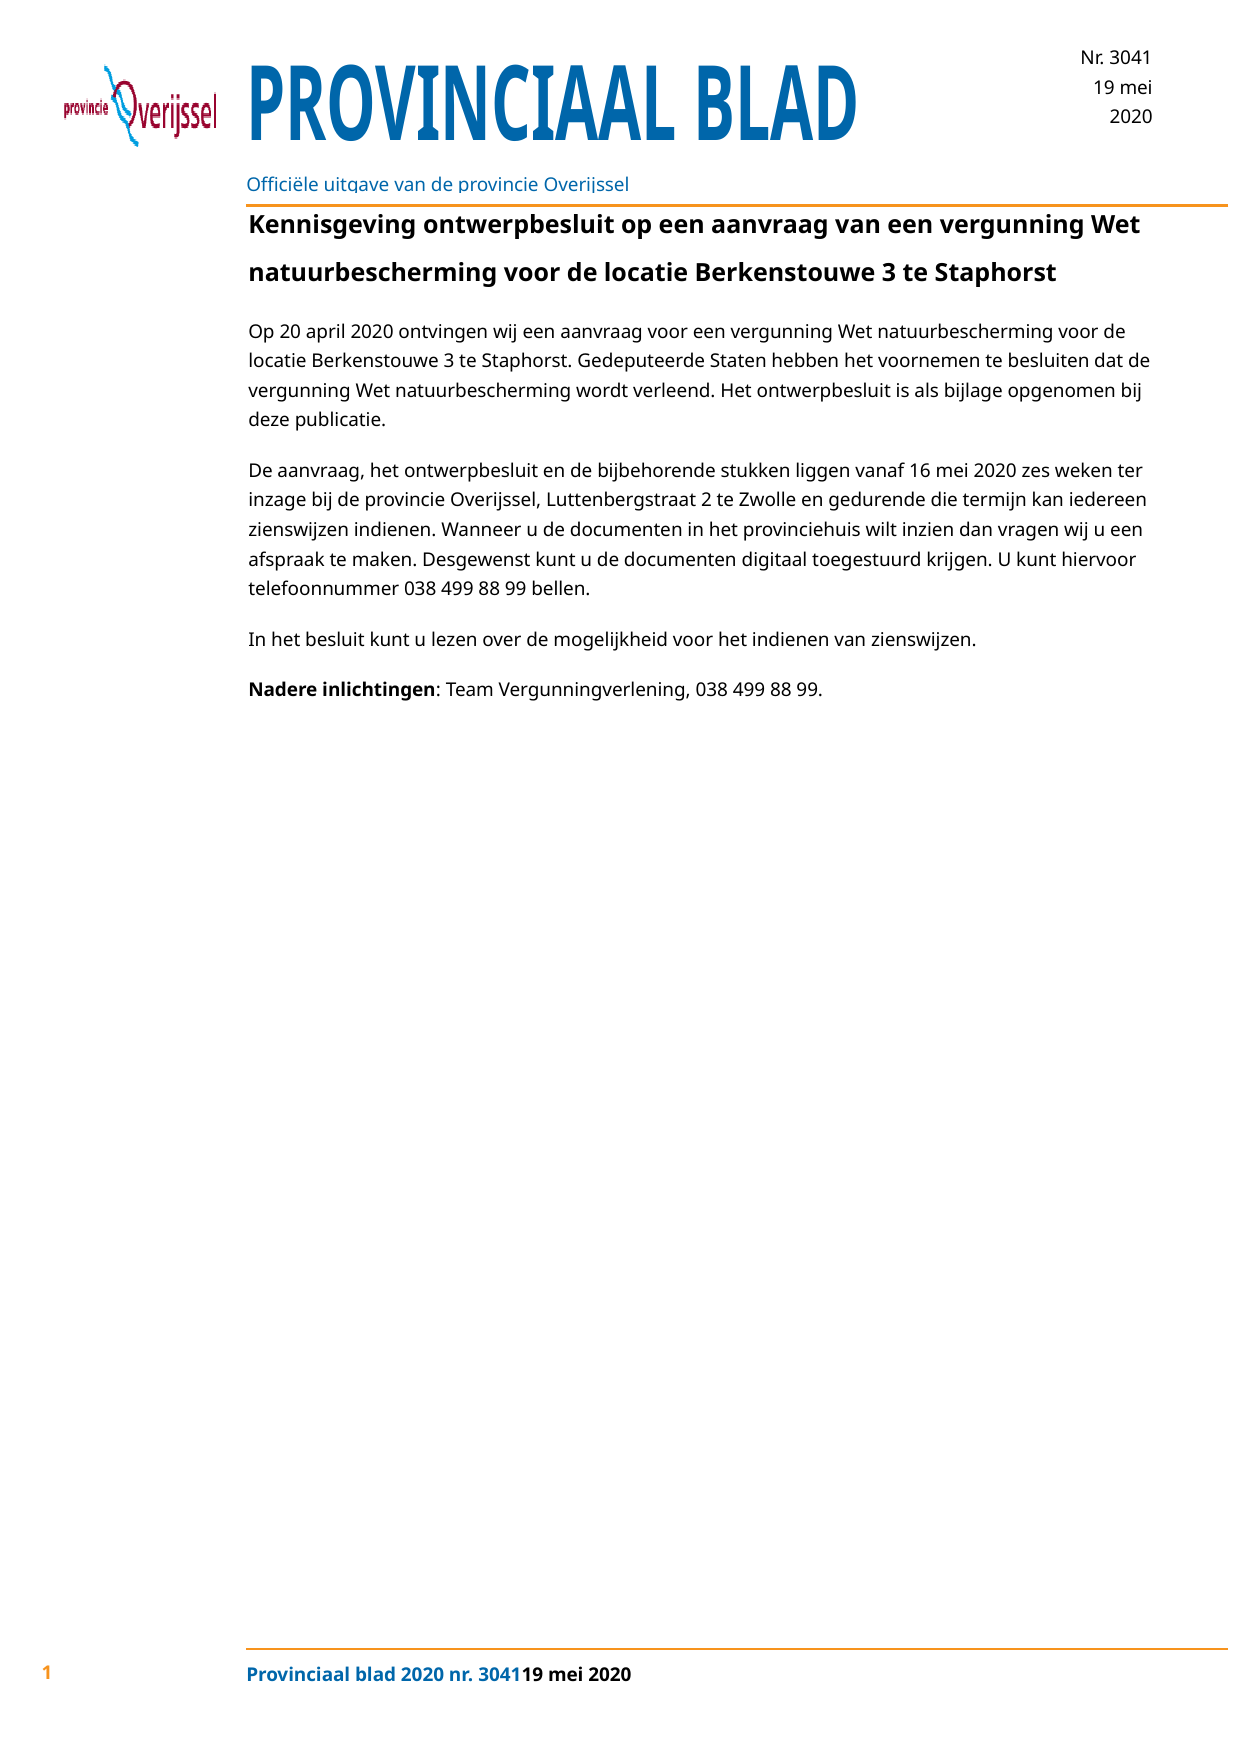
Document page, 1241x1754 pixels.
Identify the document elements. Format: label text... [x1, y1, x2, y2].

picture [41, 47, 231, 172]
text De aanvraag, het ontwerpbesluit en de bijbehorende stukken liggen vanaf 16 mei 2020 zes weken ter inzage bij de provincie Overijssel, Luttenbergstraat 2 te Zwolle en gedurende die termijn kan iedereen zienswijzen indienen. Wanneer u de documenten in het provinciehuis wilt inzien dan vragen wij u een afspraak te maken. Desgewenst kunt u de documenten digitaal toegestuurd krijgen. U kunt hiervoor telefoonnummer 038 499 88 99 bellen. [248, 457, 1152, 601]
text In het besluit kunt u lezen over de mogelijkheid voor het indienen van zienswijzen. [248, 626, 1152, 652]
text Op 20 april 2020 ontvingen wij een aanvraag voor een vergunning Wet natuurbescherming voor de locatie Berkenstouwe 3 te Staphorst. Gedeputeerde Staten hebben het voornemen te besluiten dat de vergunning Wet natuurbescherming wordt verleend. Het ontwerpbesluit is als bijlage opgenomen bij deze publicatie. [248, 318, 1152, 432]
text Nadere inlichtingen: Team Vergunningverlening, 038 499 88 99. [248, 676, 1152, 702]
text Kennisgeving ontwerpbesluit op een aanvraag van een vergunning Wet natuurbescherming voor de locatie Berkenstouwe 3 te Staphorst [248, 207, 1152, 288]
